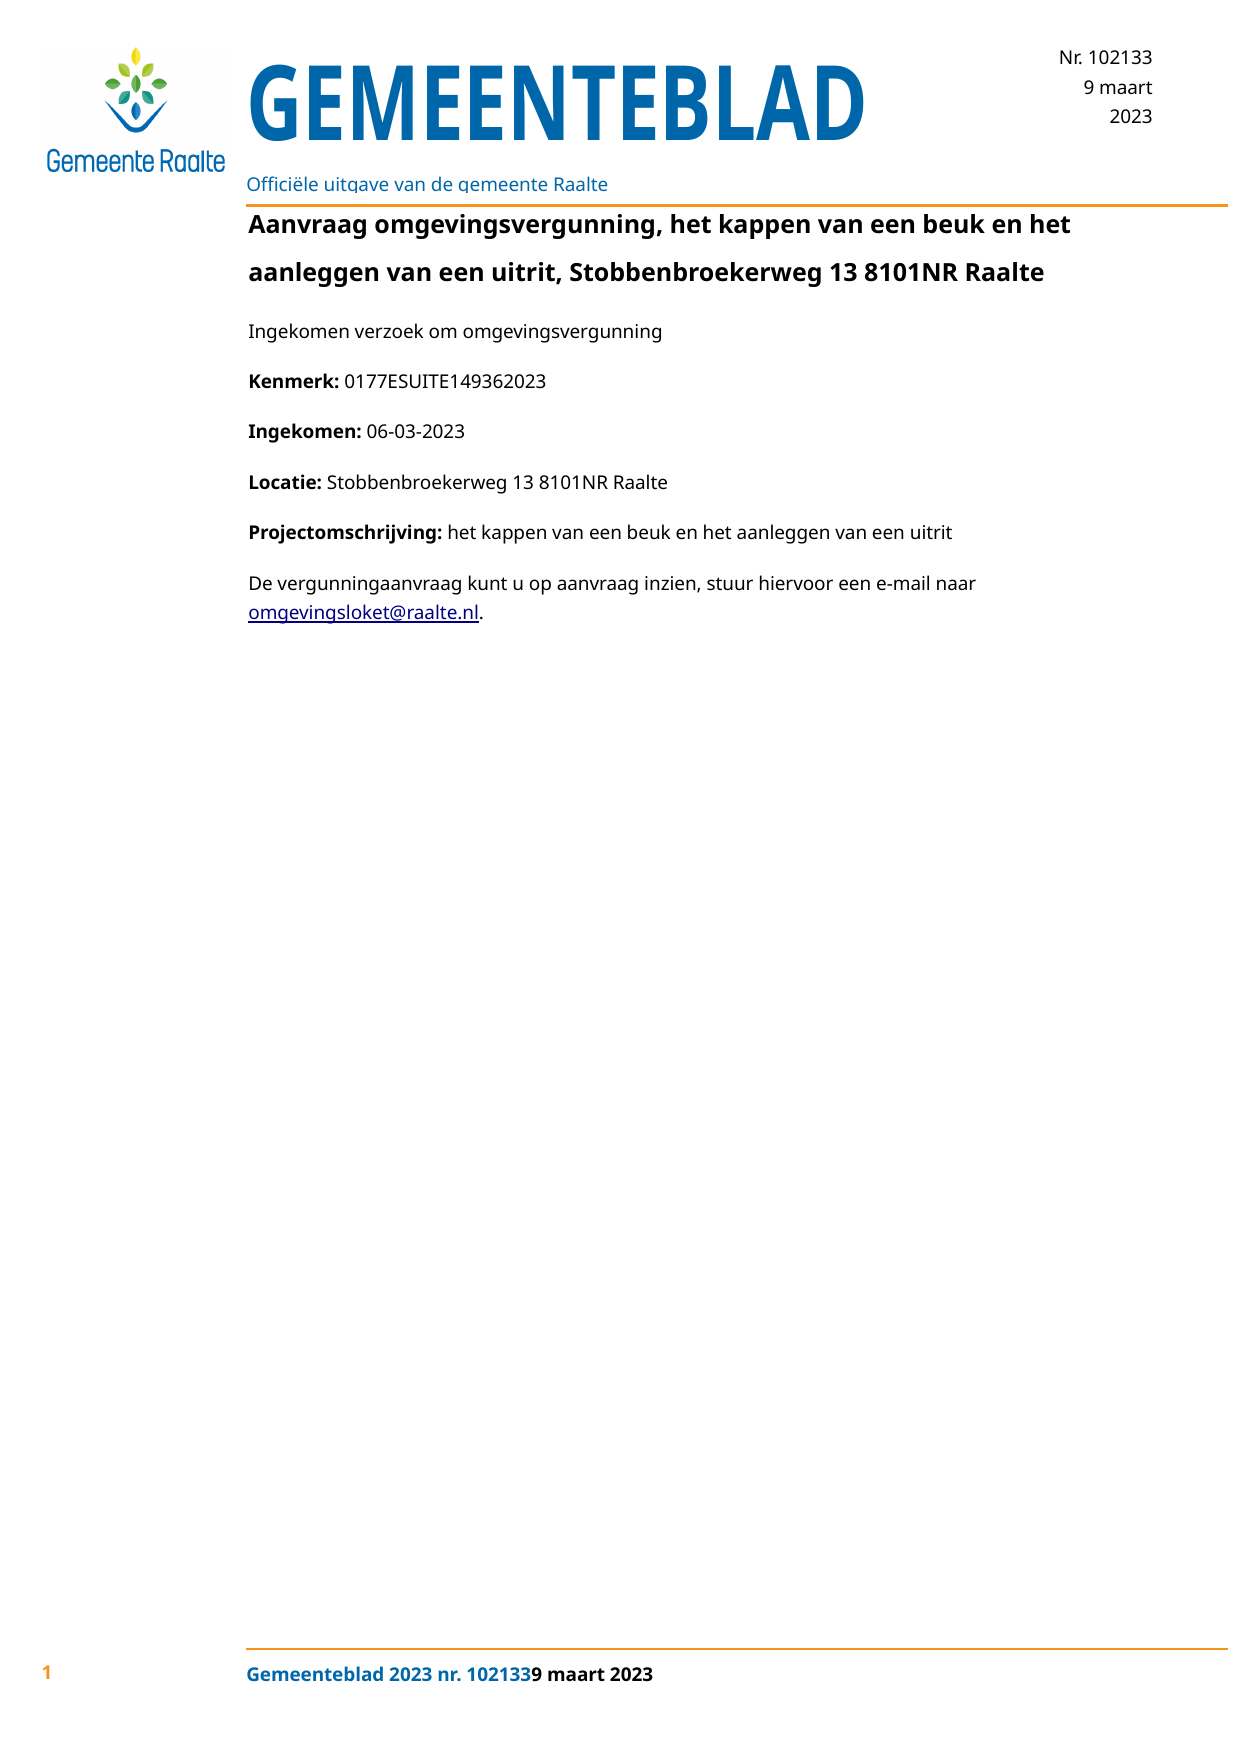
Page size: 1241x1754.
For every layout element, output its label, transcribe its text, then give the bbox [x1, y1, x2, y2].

text Aanvraag omgevingsvergunning, het kappen van een beuk en het aanleggen van een uitrit, Stobbenbroekerweg 13 8101NR Raalte [248, 207, 1152, 288]
text Ingekomen: 06-03-2023 [248, 419, 1152, 444]
picture [41, 47, 231, 172]
text De vergunningaanvraag kunt u op aanvraag inzien, stuur hiervoor een e-mail naar omgevingsloket@raalte.nl. [248, 570, 1152, 625]
text Kenmerk: 0177ESUITE149362023 [248, 368, 1152, 394]
text Locatie: Stobbenbroekerweg 13 8101NR Raalte [248, 469, 1152, 495]
text Projectomschrijving: het kappen van een beuk en het aanleggen van een uitrit [248, 519, 1152, 545]
text Ingekomen verzoek om omgevingsvergunning [248, 318, 1152, 344]
